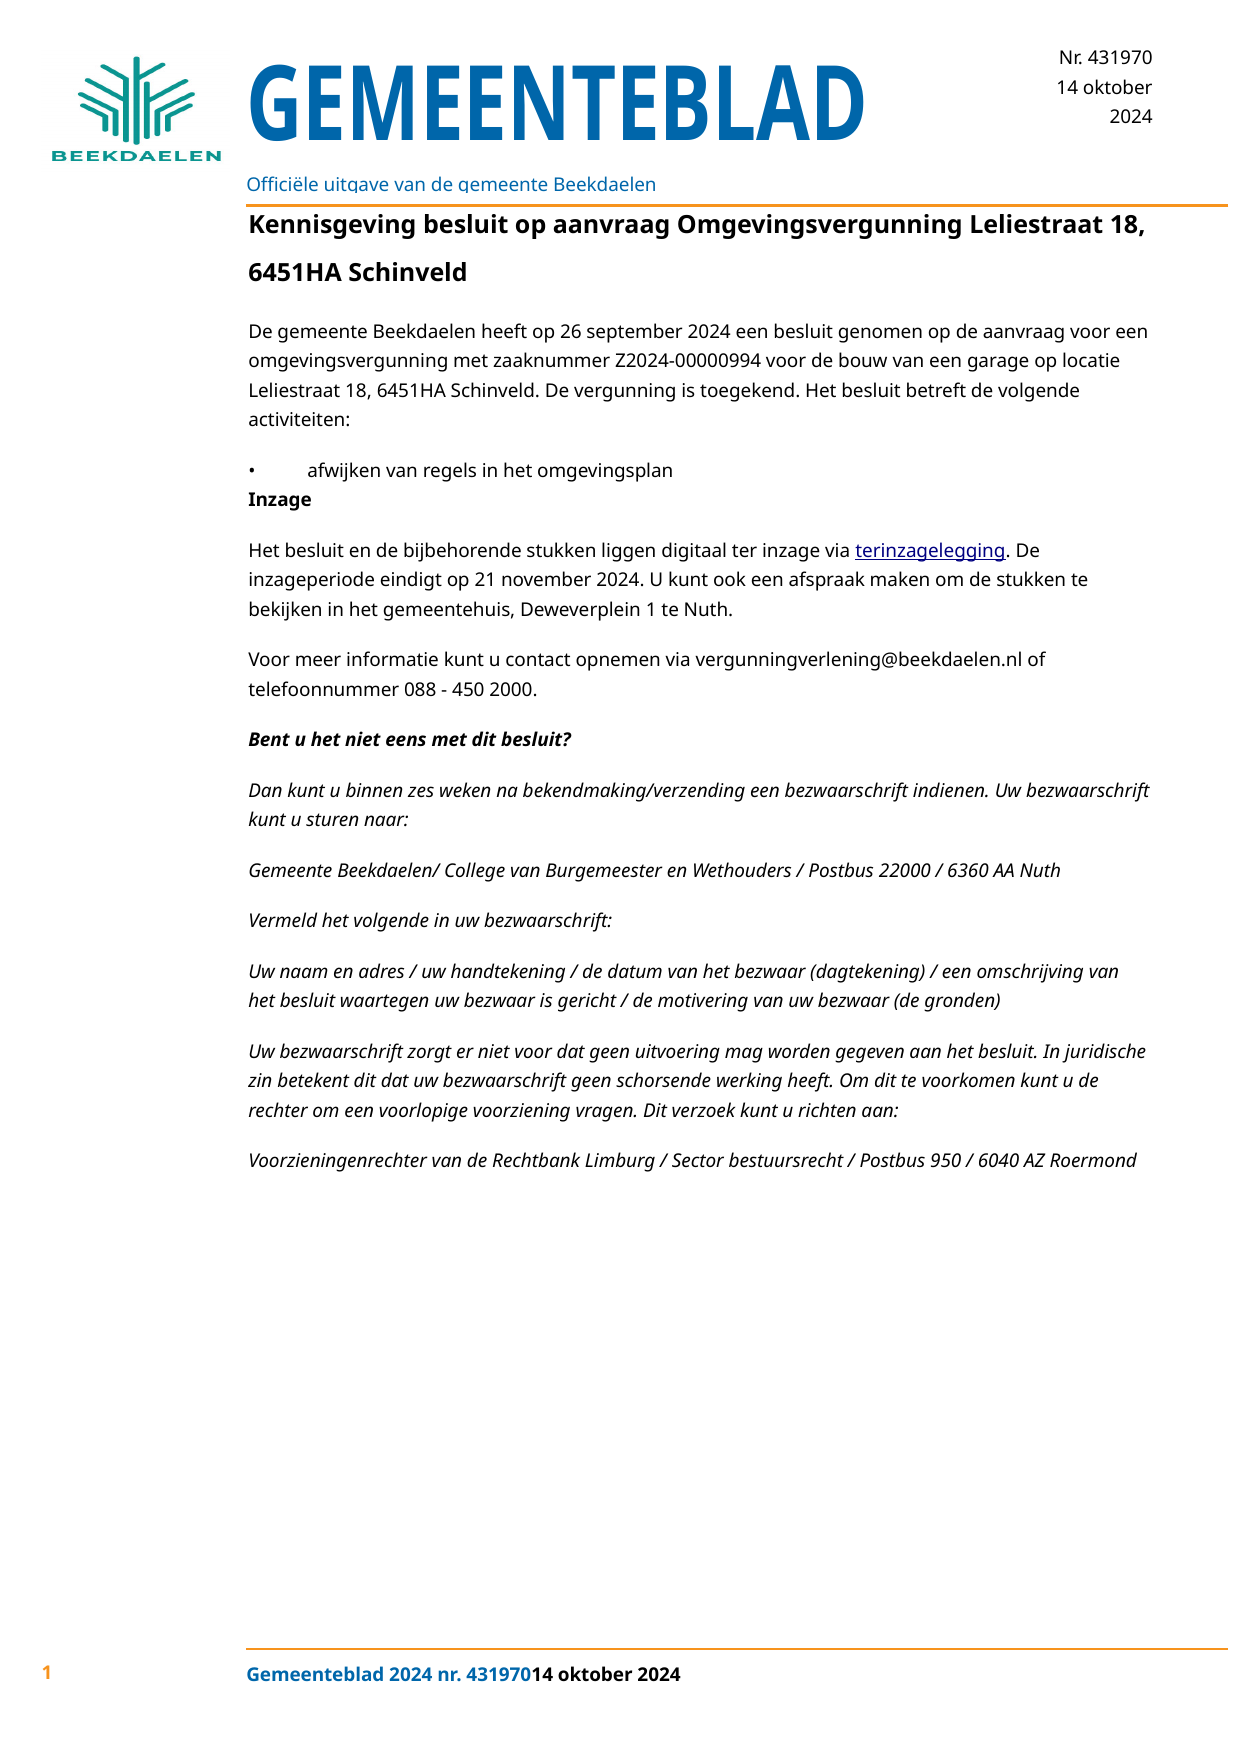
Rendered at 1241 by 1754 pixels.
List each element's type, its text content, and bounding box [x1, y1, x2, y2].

text Uw naam en adres / uw handtekening / de datum van het bezwaar (dagtekening) / een omschrijving van het besluit waartegen uw bezwaar is gericht / de motivering van uw bezwaar (de gronden) [248, 958, 1152, 1013]
picture [41, 47, 231, 172]
list afwijken van regels in het omgevingsplan [248, 457, 1152, 483]
text Kennisgeving besluit op aanvraag Omgevingsvergunning Leliestraat 18, 6451HA Schinveld [248, 207, 1152, 288]
text Voor meer informatie kunt u contact opnemen via vergunningverlening@beekdaelen.nl of telefoonnummer 088 - 450 2000. [248, 647, 1152, 702]
text Inzage [248, 487, 1152, 512]
text Het besluit en de bijbehorende stukken liggen digitaal ter inzage via terinzagelegging. De inzageperiode eindigt op 21 november 2024. U kunt ook een afspraak maken om de stukken te bekijken in het gemeentehuis, Deweverplein 1 te Nuth. [248, 537, 1152, 622]
text Gemeente Beekdaelen/ College van Burgemeester en Wethouders / Postbus 22000 / 6360 AA Nuth [248, 857, 1152, 883]
text Uw bezwaarschrift zorgt er niet voor dat geen uitvoering mag worden gegeven aan het besluit. In juridische zin betekent dit dat uw bezwaarschrift geen schorsende werking heeft. Om dit te voorkomen kunt u de rechter om een voorlopige voorziening vragen. Dit verzoek kunt u richten aan: [248, 1038, 1152, 1123]
text Vermeld het volgende in uw bezwaarschrift: [248, 907, 1152, 933]
text Dan kunt u binnen zes weken na bekendmaking/verzending een bezwaarschrift indienen. Uw bezwaarschrift kunt u sturen naar: [248, 777, 1152, 832]
text Bent u het niet eens met dit besluit? [248, 727, 1152, 752]
text Voorzieningenrechter van de Rechtbank Limburg / Sector bestuursrecht / Postbus 950 / 6040 AZ Roermond [248, 1147, 1152, 1173]
text De gemeente Beekdaelen heeft op 26 september 2024 een besluit genomen op de aanvraag voor een omgevingsvergunning met zaaknummer Z2024-00000994 voor de bouw van een garage op locatie Leliestraat 18, 6451HA Schinveld. De vergunning is toegekend. Het besluit betreft de volgende activiteiten: [248, 318, 1152, 432]
